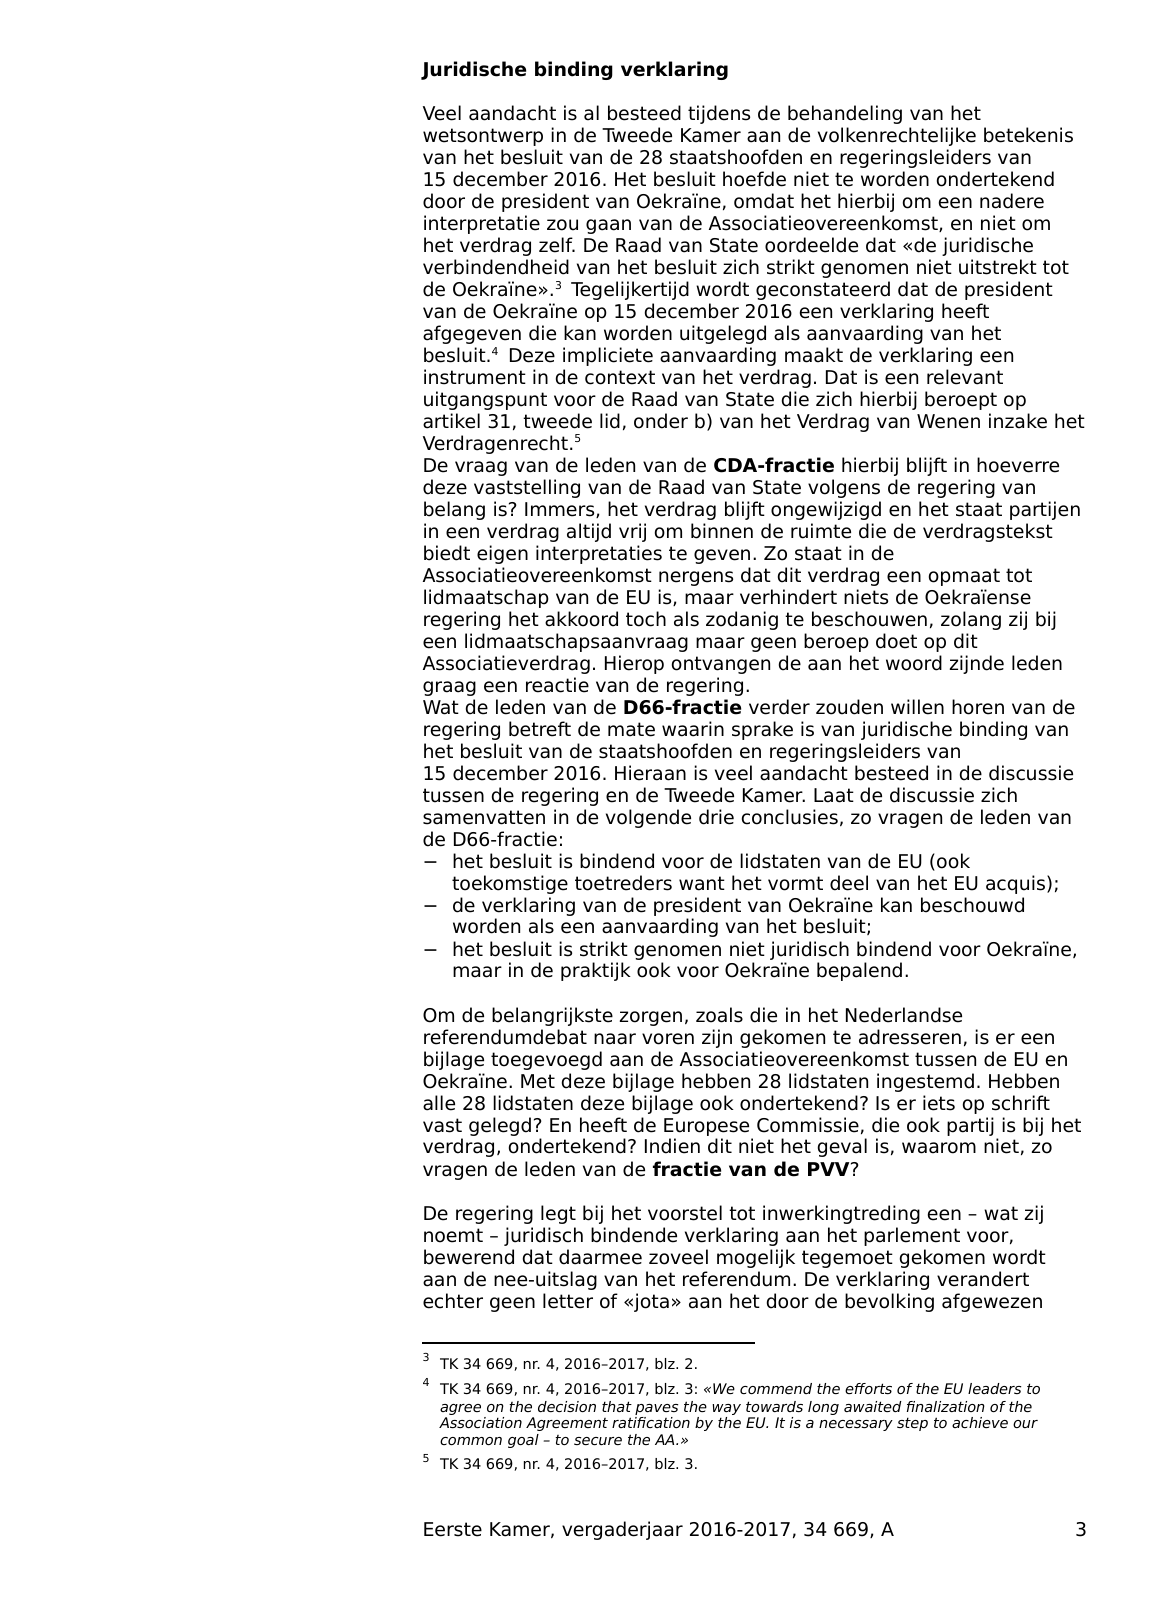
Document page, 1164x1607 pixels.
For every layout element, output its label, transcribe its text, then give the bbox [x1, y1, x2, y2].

subtitle Juridische binding verklaring [422, 59, 1087, 81]
text Om de belangrijkste zorgen, zoals die in het Nederlandse referendumdebat naar voren zijn gekomen te adresseren, is er een bijlage toegevoegd aan de Associatieovereenkomst tussen de EU en Oekraïne. Met deze bijlage hebben 28 lidstaten ingestemd. Hebben alle 28 lidstaten deze bijlage ook ondertekend? Is er iets op schrift vast gelegd? En heeft de Europese Commissie, die ook partij is bij het verdrag, ondertekend? Indien dit niet het geval is, waarom niet, zo vragen de leden van de fractie van de PVV? [422, 1004, 1087, 1180]
text − het besluit is bindend voor de lidstaten van de EU (ook toekomstige toetreders want het vormt deel van het EU acquis); [422, 851, 1087, 894]
text De regering legt bij het voorstel tot inwerkingtreding een – wat zij noemt – juridisch bindende verklaring aan het parlement voor, bewerend dat daarmee zoveel mogelijk tegemoet gekomen wordt aan de nee-uitslag van het referendum. De verklaring verandert echter geen letter of «jota» aan het door de bevolking afgewezen [422, 1203, 1087, 1312]
text De vraag van de leden van de CDA-fractie hierbij blijft in hoeverre deze vaststelling van de Raad van State volgens de regering van belang is? Immers, het verdrag blijft ongewijzigd en het staat partijen in een verdrag altijd vrij om binnen de ruimte die de verdragstekst biedt eigen interpretaties te geven. Zo staat in de Associatieovereenkomst nergens dat dit verdrag een opmaat tot lidmaatschap van de EU is, maar verhindert niets de Oekraïense regering het akkoord toch als zodanig te beschouwen, zolang zij bij een lidmaatschapsaanvraag maar geen beroep doet op dit Associatieverdrag. Hierop ontvangen de aan het woord zijnde leden graag een reactie van de regering. [422, 455, 1087, 697]
text TK 34 669, nr. 4, 2016–2017, blz. 3: «We commend the efforts of the EU leaders to agree on the decision that paves the way towards long awaited finalization of the Association Agreement ratification by the EU. It is a necessary step to achieve our common goal – to secure the AA.» [422, 1377, 1087, 1449]
text Veel aandacht is al besteed tijdens de behandeling van het wetsontwerp in de Tweede Kamer aan de volkenrechtelijke betekenis van het besluit van de 28 staatshoofden en regeringsleiders van 15 december 2016. Het besluit hoefde niet te worden ondertekend door de president van Oekraïne, omdat het hierbij om een nadere interpretatie zou gaan van de Associatieovereenkomst, en niet om het verdrag zelf. De Raad van State oordeelde dat «de juridische verbindendheid van het besluit zich strikt genomen niet uitstrekt tot de Oekraïne». Tegelijkertijd wordt geconstateerd dat de president van de Oekraïne op 15 december 2016 een verklaring heeft afgegeven die kan worden uitgelegd als aanvaarding van het besluit. Deze impliciete aanvaarding maakt de verklaring een instrument in de context van het verdrag. Dat is een relevant uitgangspunt voor de Raad van State die zich hierbij beroept op artikel 31, tweede lid, onder b) van het Verdrag van Wenen inzake het Verdragenrecht. [422, 103, 1087, 455]
text TK 34 669, nr. 4, 2016–2017, blz. 3. [422, 1452, 1087, 1474]
text TK 34 669, nr. 4, 2016–2017, blz. 2. [422, 1352, 1087, 1374]
text Wat de leden van de D66-fractie verder zouden willen horen van de regering betreft de mate waarin sprake is van juridische binding van het besluit van de staatshoofden en regeringsleiders van 15 december 2016. Hieraan is veel aandacht besteed in de discussie tussen de regering en de Tweede Kamer. Laat de discussie zich samenvatten in de volgende drie conclusies, zo vragen de leden van de D66-fractie: [422, 697, 1087, 851]
text − de verklaring van de president van Oekraïne kan beschouwd worden als een aanvaarding van het besluit; [422, 894, 1087, 938]
text − het besluit is strikt genomen niet juridisch bindend voor Oekraïne, maar in de praktijk ook voor Oekraïne bepalend. [422, 938, 1087, 982]
